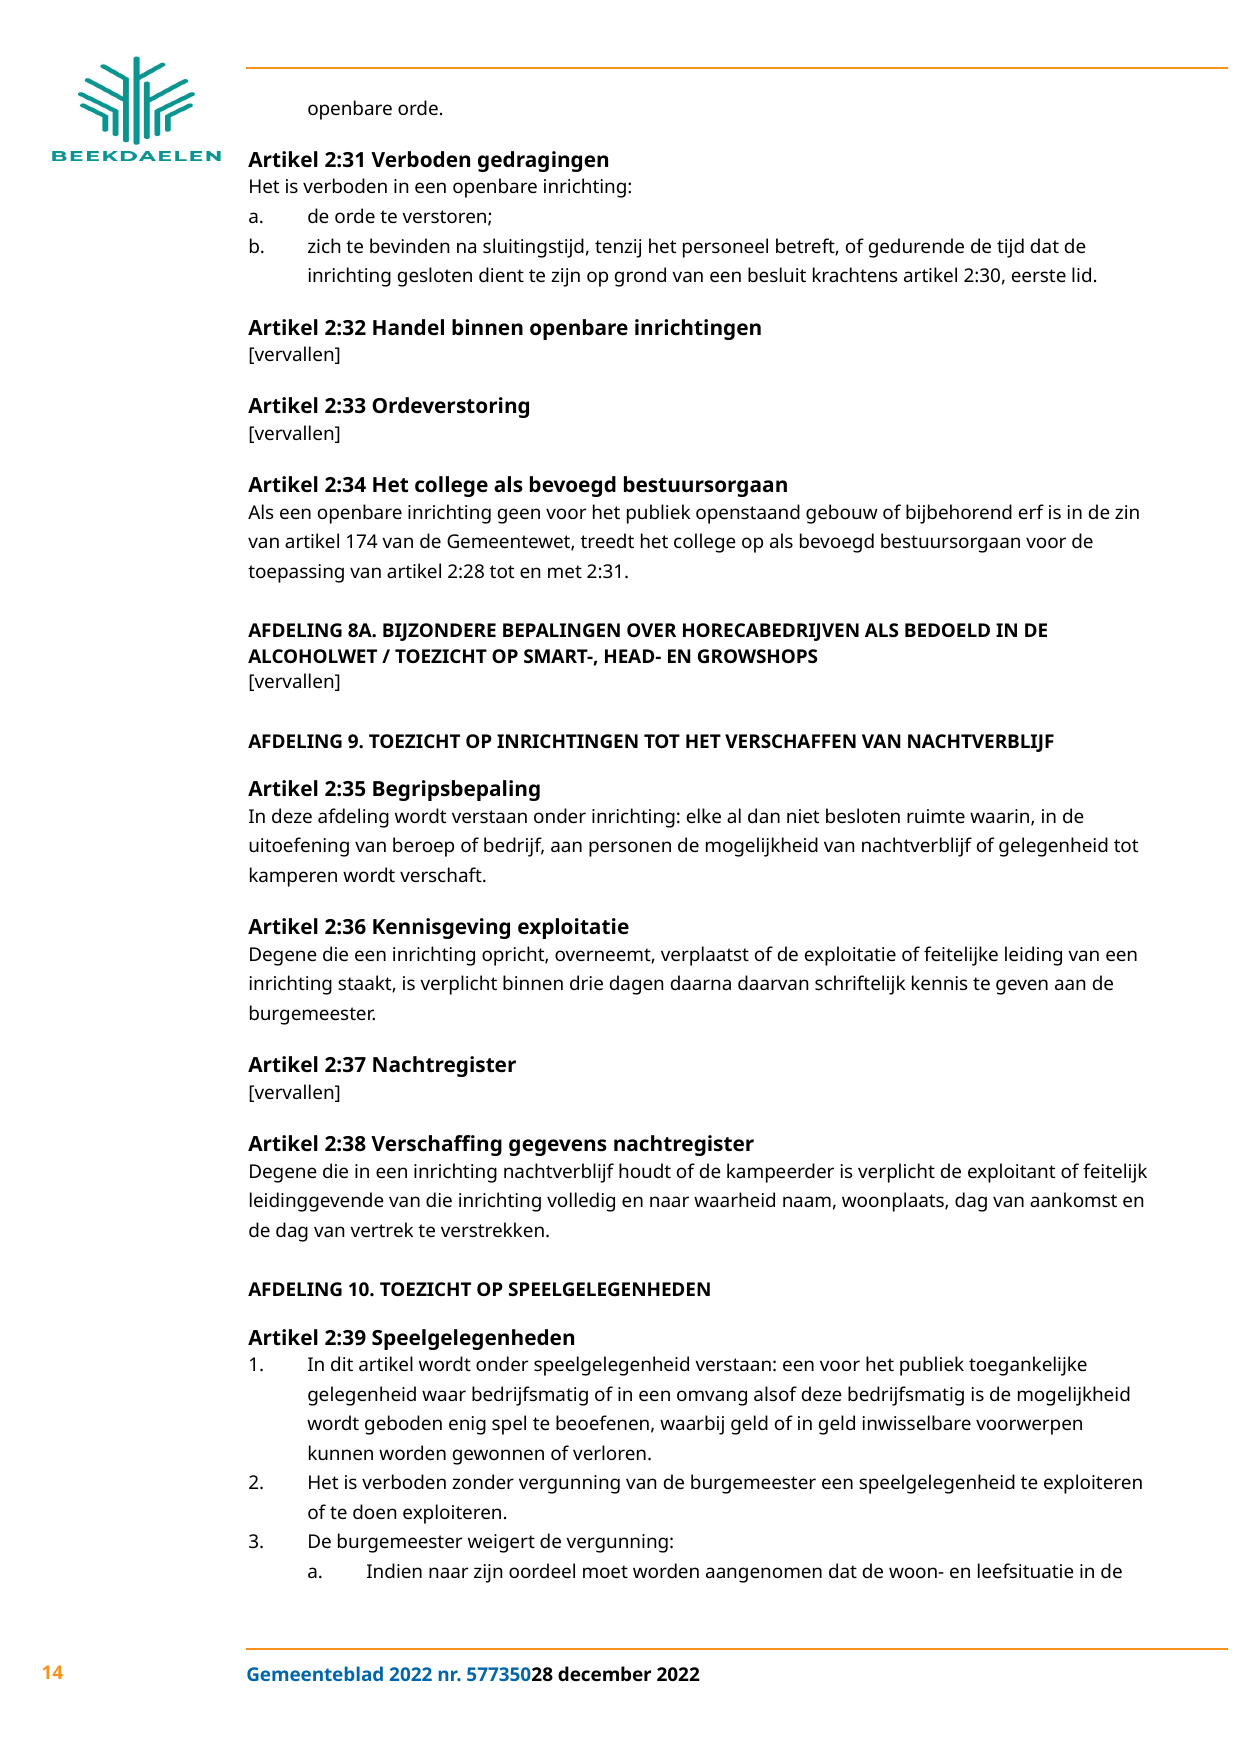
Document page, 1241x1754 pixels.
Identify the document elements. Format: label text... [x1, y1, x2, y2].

text Artikel 2:36 Kennisgeving exploitatie [248, 912, 1152, 941]
list zich te bevinden na sluitingstijd, tenzij het personeel betreft, of gedurende de tijd dat de inrichting gesloten dient te zijn op grond van een besluit krachtens artikel 2:30, eerste lid. [248, 233, 1152, 288]
list Het is verboden zonder vergunning van de burgemeester een speelgelegenheid te exploiteren of te doen exploiteren. [248, 1469, 1152, 1525]
list De burgemeester weigert de vergunning: [248, 1529, 1152, 1554]
text [vervallen] [248, 669, 1152, 694]
text Artikel 2:31 Verboden gedragingen [248, 145, 1152, 174]
text [vervallen] [248, 1079, 1152, 1105]
text Als een openbare inrichting geen voor het publiek openstaand gebouw of bijbehorend erf is in de zin van artikel 174 van de Gemeentewet, treedt het college op als bevoegd bestuursorgaan voor de toepassing van artikel 2:28 tot en met 2:31. [248, 499, 1152, 584]
text Artikel 2:38 Verschaffing gegevens nachtregister [248, 1129, 1152, 1158]
text Degene die een inrichting opricht, overneemt, verplaatst of de exploitatie of feitelijke leiding van een inrichting staakt, is verplicht binnen drie dagen daarna daarvan schriftelijk kennis te geven aan de burgemeester. [248, 941, 1152, 1026]
text Artikel 2:32 Handel binnen openbare inrichtingen [248, 313, 1152, 341]
text Artikel 2:35 Begripsbepaling [248, 774, 1152, 803]
text Artikel 2:33 Ordeverstoring [248, 392, 1152, 420]
text AFDELING 9. TOEZICHT OP INRICHTINGEN TOT HET VERSCHAFFEN VAN NACHTVERBLIJF [248, 728, 1152, 754]
text Artikel 2:39 Speelgelegenheden [248, 1323, 1152, 1351]
text AFDELING 8A. BIJZONDERE BEPALINGEN OVER HORECABEDRIJVEN ALS BEDOELD IN DE ALCOHOLWET / TOEZICHT OP SMART-, HEAD- EN GROWSHOPS [248, 617, 1152, 669]
text Artikel 2:34 Het college als bevoegd bestuursorgaan [248, 471, 1152, 499]
text AFDELING 10. TOEZICHT OP SPEELGELEGENHEDEN [248, 1276, 1152, 1302]
text Degene die in een inrichting nachtverblijf houdt of de kampeerder is verplicht de exploitant of feitelijk leidinggevende van die inrichting volledig en naar waarheid naam, woonplaats, dag van aankomst en de dag van vertrek te verstrekken. [248, 1158, 1152, 1243]
list de orde te verstoren; [248, 203, 1152, 229]
text [vervallen] [248, 420, 1152, 446]
text Het is verboden in een openbare inrichting: [248, 174, 1152, 199]
picture [41, 47, 231, 172]
text In deze afdeling wordt verstaan onder inrichting: elke al dan niet besloten ruimte waarin, in de uitoefening van beroep of bedrijf, aan personen de mogelijkheid van nachtverblijf of gelegenheid tot kamperen wordt verschaft. [248, 803, 1152, 888]
list In dit artikel wordt onder speelgelegenheid verstaan: een voor het publiek toegankelijke gelegenheid waar bedrijfsmatig of in een omvang alsof deze bedrijfsmatig is de mogelijkheid wordt geboden enig spel te beoefenen, waarbij geld of in geld inwisselbare voorwerpen kunnen worden gewonnen of verloren. [248, 1351, 1152, 1466]
text [vervallen] [248, 341, 1152, 367]
list Indien naar zijn oordeel moet worden aangenomen dat de woon- en leefsituatie in de [307, 1558, 1152, 1584]
list openbare orde. [248, 95, 1152, 121]
text Artikel 2:37 Nachtregister [248, 1051, 1152, 1079]
